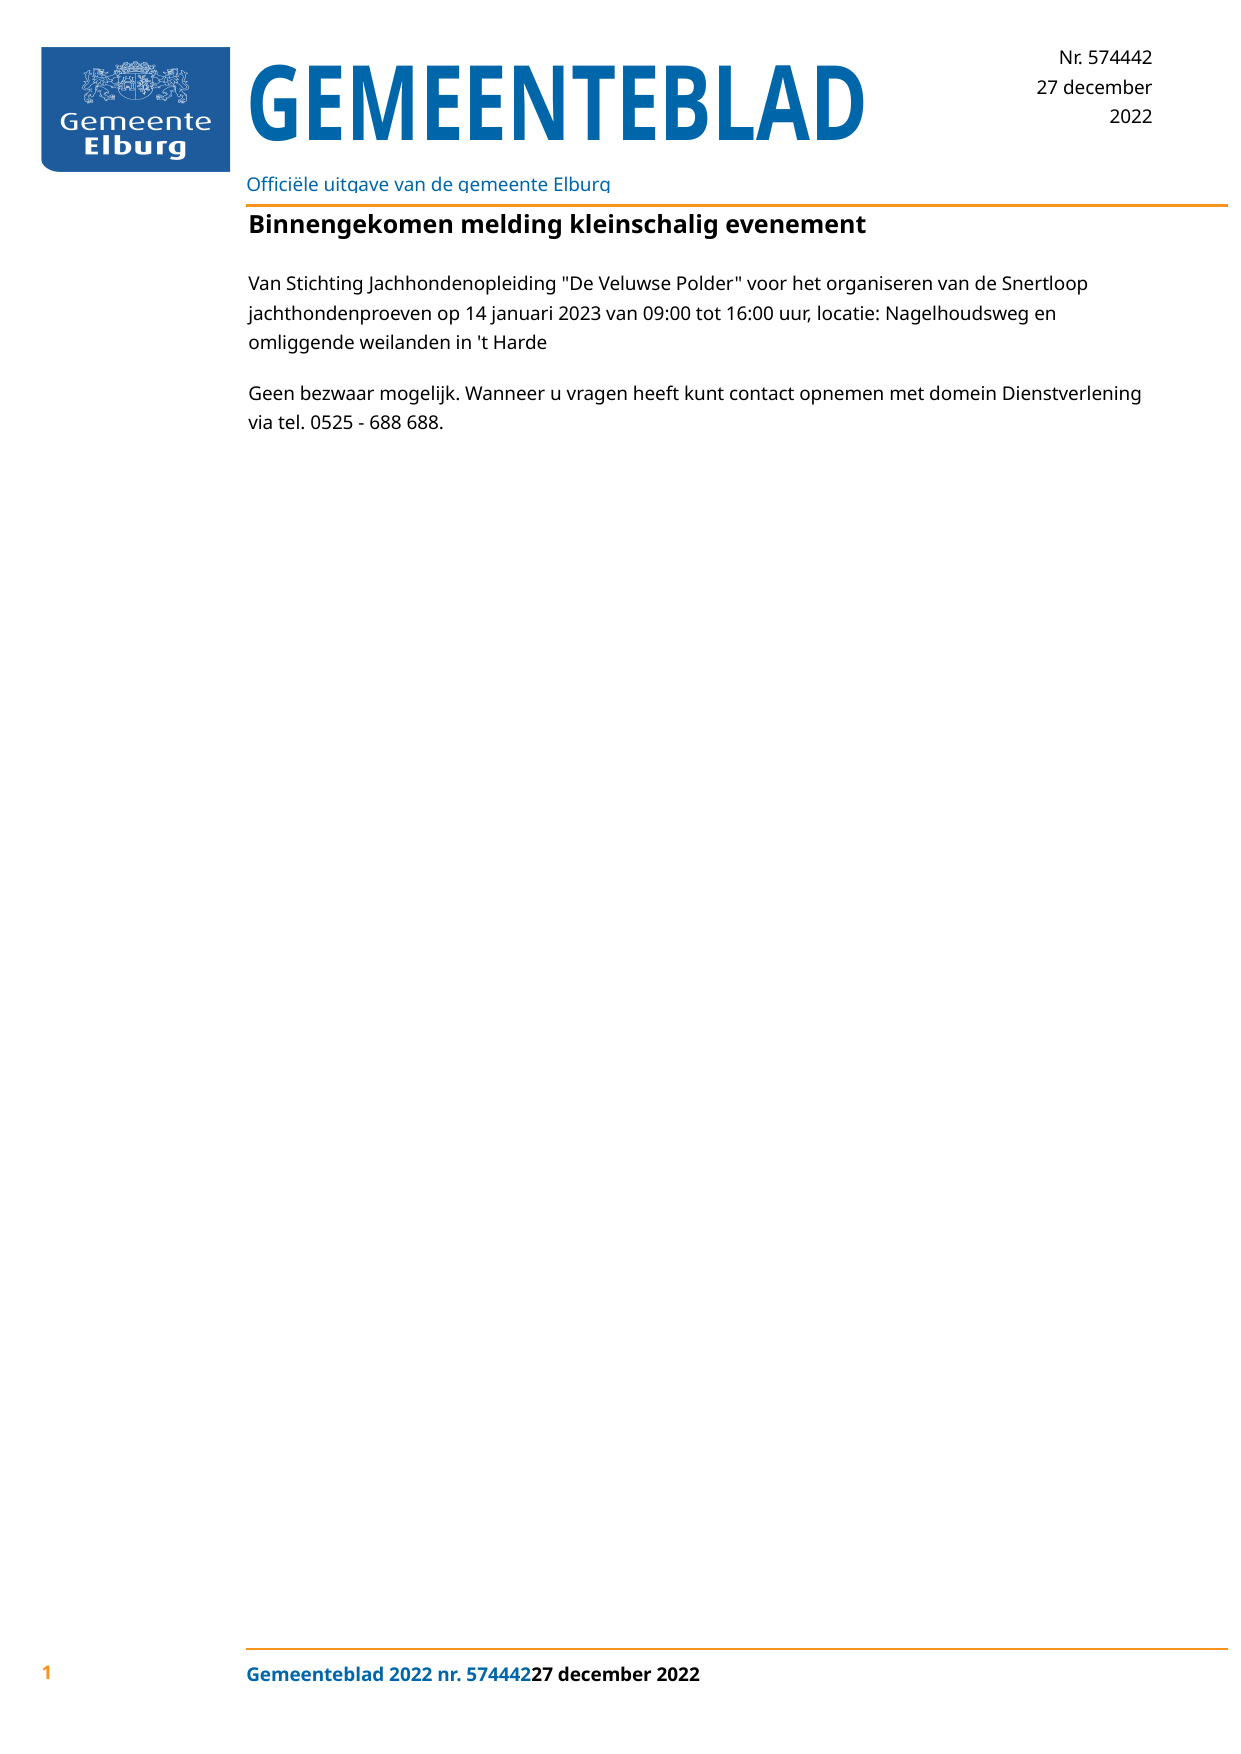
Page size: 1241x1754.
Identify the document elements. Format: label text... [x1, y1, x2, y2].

text Binnengekomen melding kleinschalig evenement [248, 207, 1152, 241]
text Geen bezwaar mogelijk. Wanneer u vragen heeft kunt contact opnemen met domein Dienstverlening via tel. 0525 - 688 688. [248, 380, 1152, 435]
picture [41, 47, 231, 172]
text Van Stichting Jachhondenopleiding "De Veluwse Polder" voor het organiseren van de Snertloop jachthondenproeven op 14 januari 2023 van 09:00 tot 16:00 uur, locatie: Nagelhoudsweg en omliggende weilanden in 't Harde [248, 270, 1152, 355]
